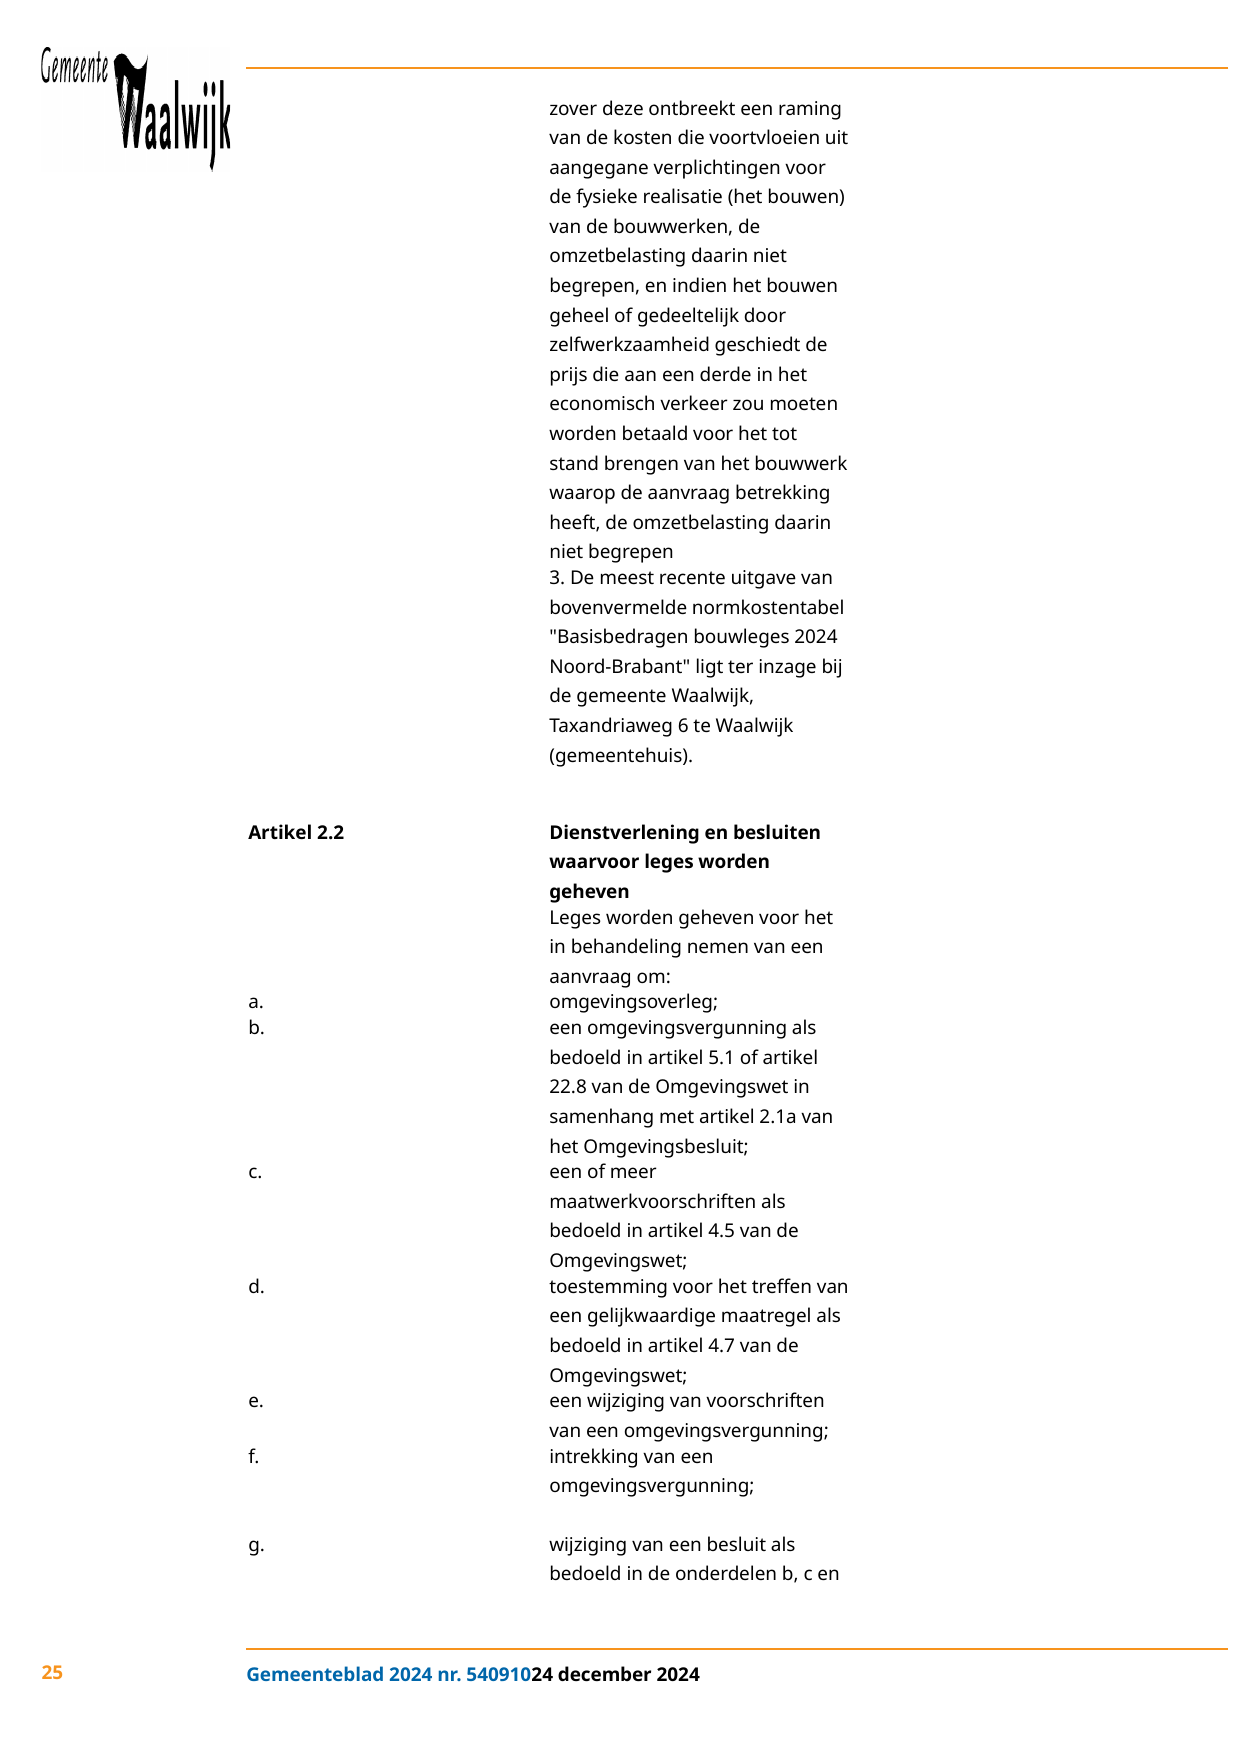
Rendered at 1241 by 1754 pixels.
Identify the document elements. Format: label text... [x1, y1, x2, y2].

table_cell [549, 793, 850, 819]
table_cell [850, 1015, 1152, 1158]
table_cell 3. De meest recente uitgave van bovenvermelde normkostentabel "Basisbedragen bouwleges 2024 Noord-Brabant" ligt ter inzage bij de gemeente Waalwijk, Taxandriaweg 6 te Waalwijk (gemeentehuis). [549, 564, 850, 767]
table_cell Leges worden geheven voor het in behandeling nemen van een aanvraag om: [549, 904, 850, 989]
table_cell [850, 1273, 1152, 1387]
table_cell a. [248, 989, 549, 1014]
table_header wijziging van een besluit als bedoeld in de onderdelen b, c en [549, 1531, 850, 1586]
table_cell f. [248, 1443, 549, 1498]
table_cell b. [248, 1015, 549, 1158]
table_cell [850, 1388, 1152, 1443]
table_cell e. [248, 1388, 549, 1443]
table_cell [248, 768, 549, 793]
table_cell [850, 1443, 1152, 1498]
table_cell een omgevingsvergunning als bedoeld in artikel 5.1 of artikel 22.8 van de Omgevingswet in samenhang met artikel 2.1a van het Omgevingsbesluit; [549, 1015, 850, 1158]
table_cell [248, 904, 549, 989]
table_cell c. [248, 1159, 549, 1273]
table_cell omgevingsoverleg; [549, 989, 850, 1014]
table_cell [248, 564, 549, 767]
table_cell [248, 793, 549, 819]
table_cell Artikel 2.2 [248, 819, 549, 904]
table_cell een wijziging van voorschriften van een omgevingsvergunning; [549, 1388, 850, 1443]
table_cell [850, 768, 1152, 793]
table_cell een of meer maatwerkvoorschriften als bedoeld in artikel 4.5 van de Omgevingswet; [549, 1159, 850, 1273]
table_cell Dienstverlening en besluiten waarvoor leges worden geheven [549, 819, 850, 904]
table_cell toestemming voor het treffen van een gelijkwaardige maatregel als bedoeld in artikel 4.7 van de Omgevingswet; [549, 1273, 850, 1387]
table_cell [850, 819, 1152, 904]
table_cell [850, 793, 1152, 819]
table_cell [850, 904, 1152, 989]
table_cell [850, 989, 1152, 1014]
table_cell [850, 95, 1152, 564]
table_cell [248, 95, 549, 564]
table_header [850, 1531, 1152, 1586]
table_cell [850, 1159, 1152, 1273]
table_cell [850, 564, 1152, 767]
table_cell [549, 768, 850, 793]
table_header g. [248, 1531, 549, 1586]
table_cell d. [248, 1273, 549, 1387]
table_cell zover deze ontbreekt een raming van de kosten die voortvloeien uit aangegane verplichtingen voor de fysieke realisatie (het bouwen) van de bouwwerken, de omzetbelasting daarin niet begrepen, en indien het bouwen geheel of gedeeltelijk door zelfwerkzaamheid geschiedt de prijs die aan een derde in het economisch verkeer zou moeten worden betaald voor het tot stand brengen van het bouwwerk waarop de aanvraag betrekking heeft, de omzetbelasting daarin niet begrepen [549, 95, 850, 564]
picture [41, 47, 231, 172]
table_cell intrekking van een omgevingsvergunning; [549, 1443, 850, 1498]
